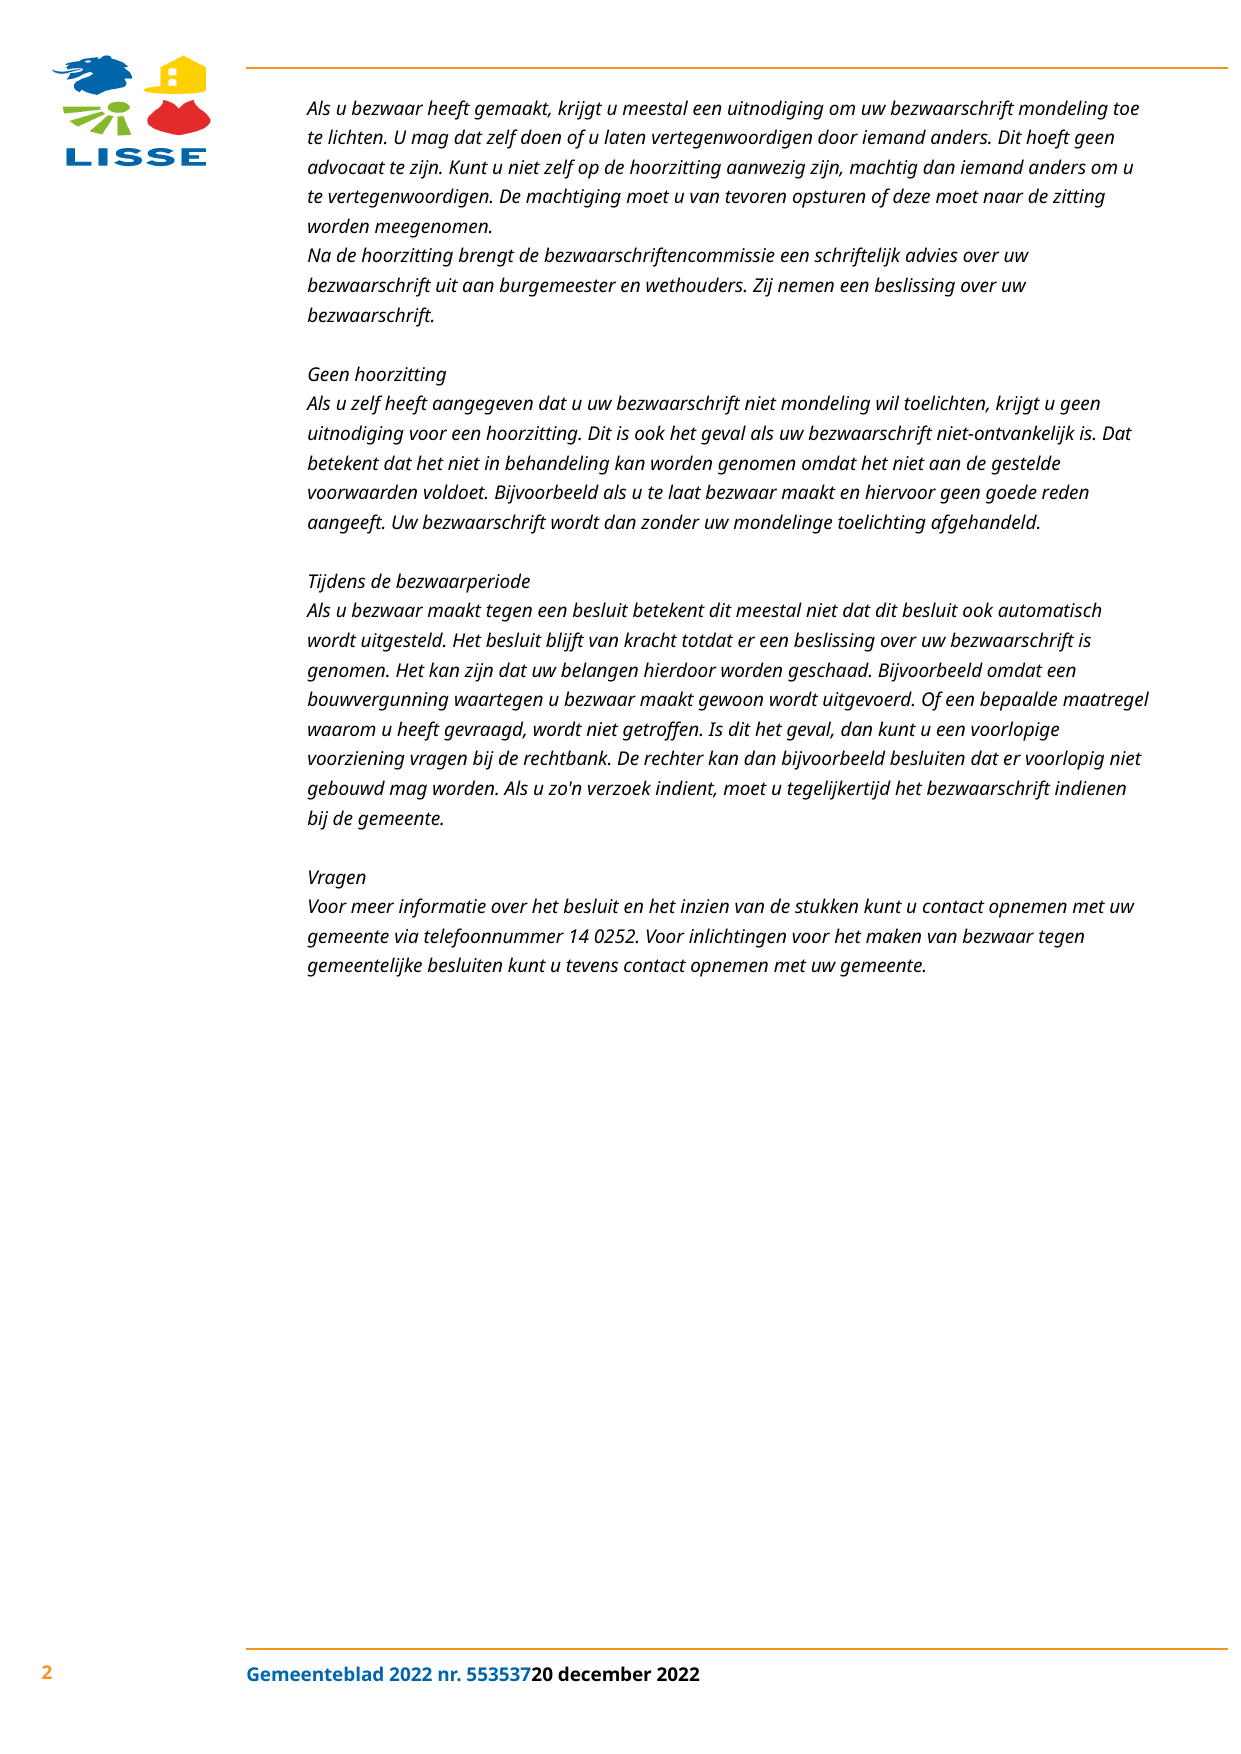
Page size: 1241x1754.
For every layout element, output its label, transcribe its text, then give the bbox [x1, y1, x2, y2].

list Geen hoorzitting [248, 361, 1152, 387]
list Tijdens de bezwaarperiode [248, 568, 1152, 594]
list Als u bezwaar heeft gemaakt, krijgt u meestal een uitnodiging om uw bezwaarschrift mondeling toe te lichten. U mag dat zelf doen of u laten vertegenwoordigen door iemand anders. Dit hoeft geen advocaat te zijn. Kunt u niet zelf op de hoorzitting aanwezig zijn, machtig dan iemand anders om u te vertegenwoordigen. De machtiging moet u van tevoren opsturen of deze moet naar de zitting worden meegenomen. [248, 95, 1152, 239]
picture [41, 47, 231, 172]
list Na de hoorzitting brengt de bezwaarschriftencommissie een schriftelijk advies over uw bezwaarschrift uit aan burgemeester en wethouders. Zij nemen een beslissing over uw bezwaarschrift. [248, 243, 1152, 328]
list Vragen [248, 864, 1152, 890]
list Voor meer informatie over het besluit en het inzien van de stukken kunt u contact opnemen met uw gemeente via telefoonnummer 14 0252. Voor inlichtingen voor het maken van bezwaar tegen gemeentelijke besluiten kunt u tevens contact opnemen met uw gemeente. [248, 893, 1152, 978]
list Als u bezwaar maakt tegen een besluit betekent dit meestal niet dat dit besluit ook automatisch wordt uitgesteld. Het besluit blijft van kracht totdat er een beslissing over uw bezwaarschrift is genomen. Het kan zijn dat uw belangen hierdoor worden geschaad. Bijvoorbeeld omdat een bouwvergunning waartegen u bezwaar maakt gewoon wordt uitgevoerd. Of een bepaalde maatregel waarom u heeft gevraagd, wordt niet getroffen. Is dit het geval, dan kunt u een voorlopige voorziening vragen bij de rechtbank. De rechter kan dan bijvoorbeeld besluiten dat er voorlopig niet gebouwd mag worden. Als u zo'n verzoek indient, moet u tegelijkertijd het bezwaarschrift indienen bij de gemeente. [248, 598, 1152, 831]
list Als u zelf heeft aangegeven dat u uw bezwaarschrift niet mondeling wil toelichten, krijgt u geen uitnodiging voor een hoorzitting. Dit is ook het geval als uw bezwaarschrift niet-ontvankelijk is. Dat betekent dat het niet in behandeling kan worden genomen omdat het niet aan de gestelde voorwaarden voldoet. Bijvoorbeeld als u te laat bezwaar maakt en hiervoor geen goede reden aangeeft. Uw bezwaarschrift wordt dan zonder uw mondelinge toelichting afgehandeld. [248, 391, 1152, 535]
